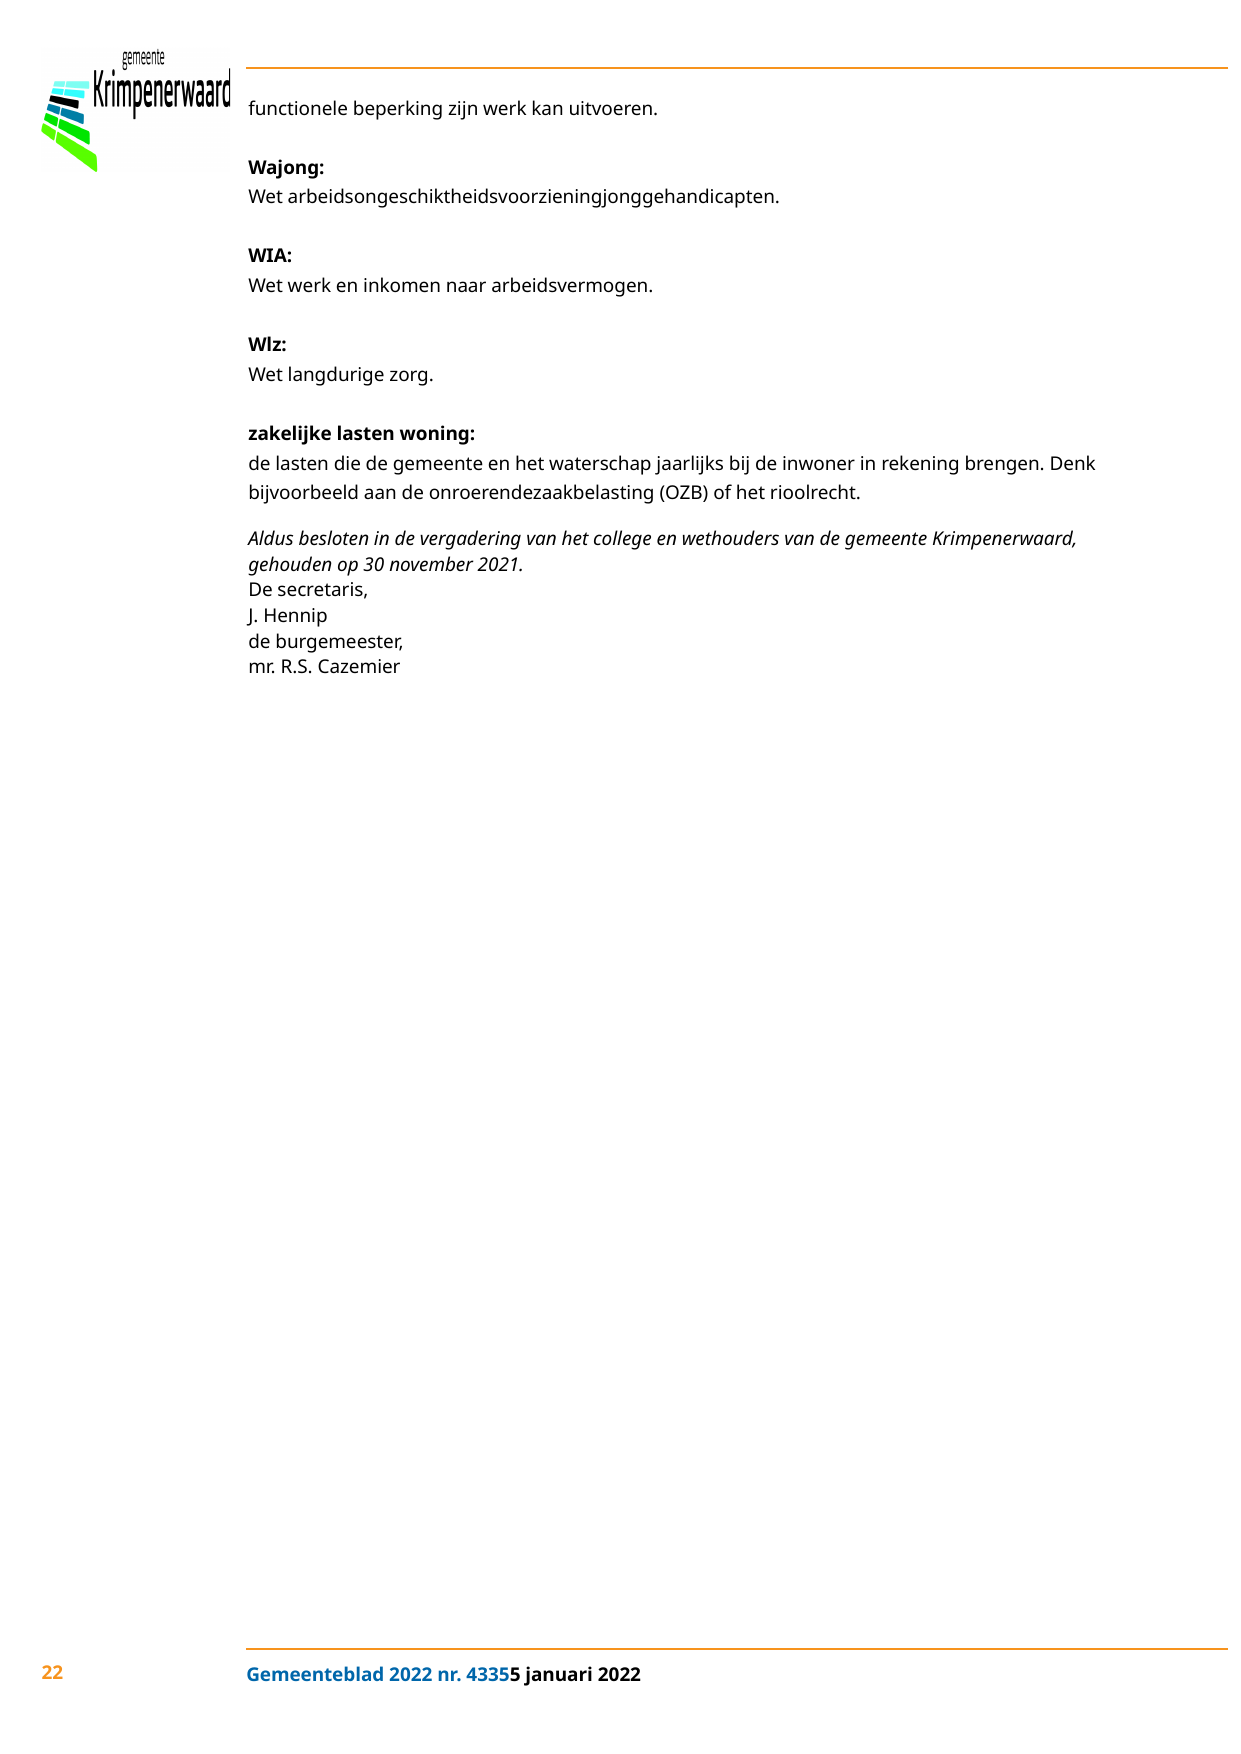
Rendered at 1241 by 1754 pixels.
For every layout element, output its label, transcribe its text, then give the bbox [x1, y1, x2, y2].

text zakelijke lasten woning: [248, 420, 1152, 446]
picture [41, 47, 231, 172]
text Aldus besloten in de vergadering van het college en wethouders van de gemeente Krimpenerwaard, gehouden op 30 november 2021. [248, 525, 1152, 576]
text Wet langdurige zorg. [248, 361, 1152, 387]
text De secretaris, [248, 576, 1152, 602]
text Wajong: [248, 154, 1152, 180]
text Wlz: [248, 331, 1152, 357]
text functionele beperking zijn werk kan uitvoeren. [248, 95, 1152, 121]
text de burgemeester, [248, 628, 1152, 654]
text mr. R.S. Cazemier [248, 654, 1152, 679]
text WIA: [248, 243, 1152, 268]
text J. Hennip [248, 602, 1152, 628]
text Wet werk en inkomen naar arbeidsvermogen. [248, 272, 1152, 298]
text de lasten die de gemeente en het waterschap jaarlijks bij de inwoner in rekening brengen. Denk bijvoorbeeld aan de onroerendezaakbelasting (OZB) of het rioolrecht. [248, 450, 1152, 505]
text Wet arbeidsongeschiktheidsvoorzieningjonggehandicapten. [248, 183, 1152, 209]
